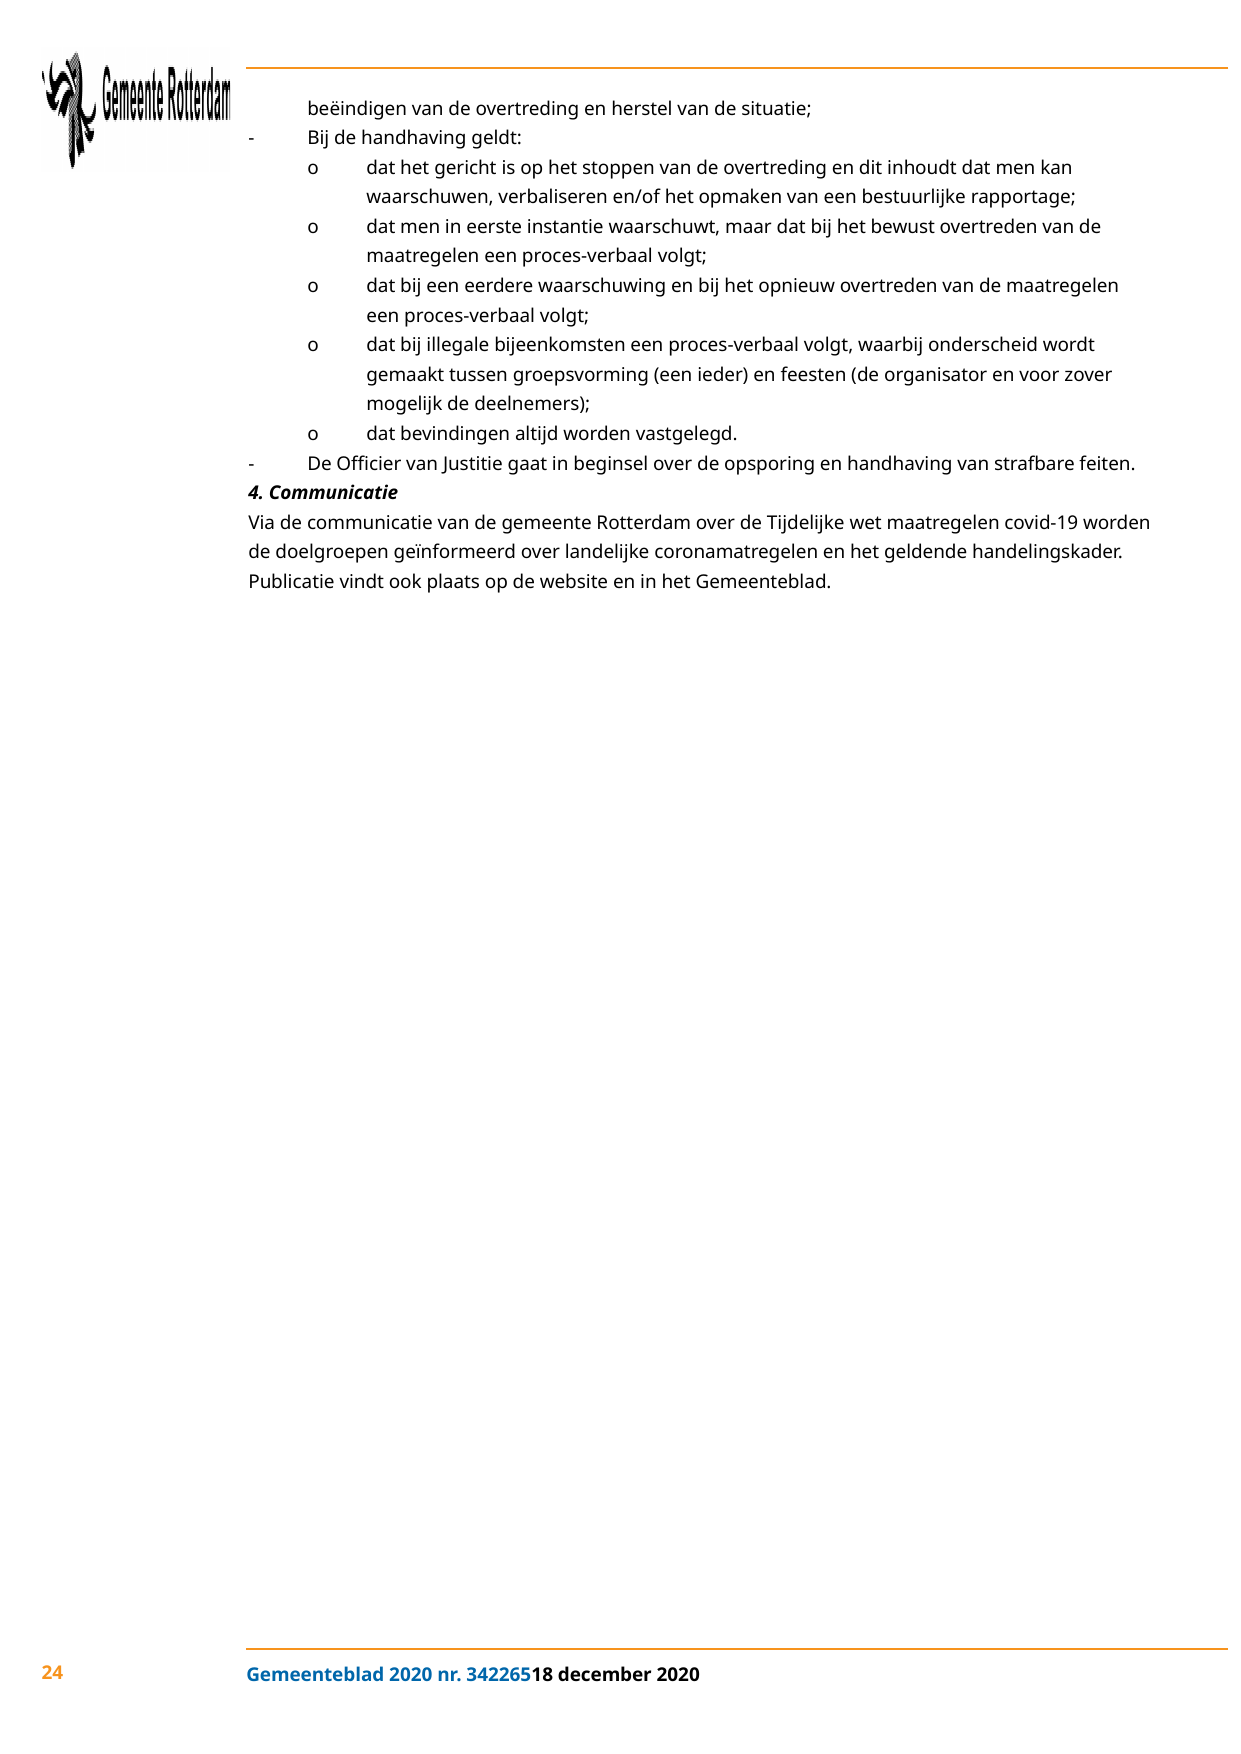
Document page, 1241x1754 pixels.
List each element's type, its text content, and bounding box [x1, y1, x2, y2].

list dat men in eerste instantie waarschuwt, maar dat bij het bewust overtreden van de maatregelen een proces-verbaal volgt; [307, 213, 1152, 268]
list dat het gericht is op het stoppen van de overtreding en dit inhoudt dat men kan waarschuwen, verbaliseren en/of het opmaken van een bestuurlijke rapportage; [307, 154, 1152, 209]
list beëindigen van de overtreding en herstel van de situatie; [248, 95, 1152, 121]
list dat bij een eerdere waarschuwing en bij het opnieuw overtreden van de maatregelen een proces-verbaal volgt; [307, 272, 1152, 328]
list De Officier van Justitie gaat in beginsel over de opsporing en handhaving van strafbare feiten. [248, 450, 1152, 476]
list Bij de handhaving geldt: [248, 124, 1152, 150]
list dat bevindingen altijd worden vastgelegd. [307, 420, 1152, 446]
picture [41, 47, 231, 172]
text Via de communicatie van de gemeente Rotterdam over de Tijdelijke wet maatregelen covid-19 worden de doelgroepen geïnformeerd over landelijke coronamatregelen en het geldende handelingskader. Publicatie vindt ook plaats op de website en in het Gemeenteblad. [248, 509, 1152, 594]
text 4. Communicatie [248, 479, 1152, 505]
list dat bij illegale bijeenkomsten een proces-verbaal volgt, waarbij onderscheid wordt gemaakt tussen groepsvorming (een ieder) en feesten (de organisator en voor zover mogelijk de deelnemers); [307, 331, 1152, 416]
